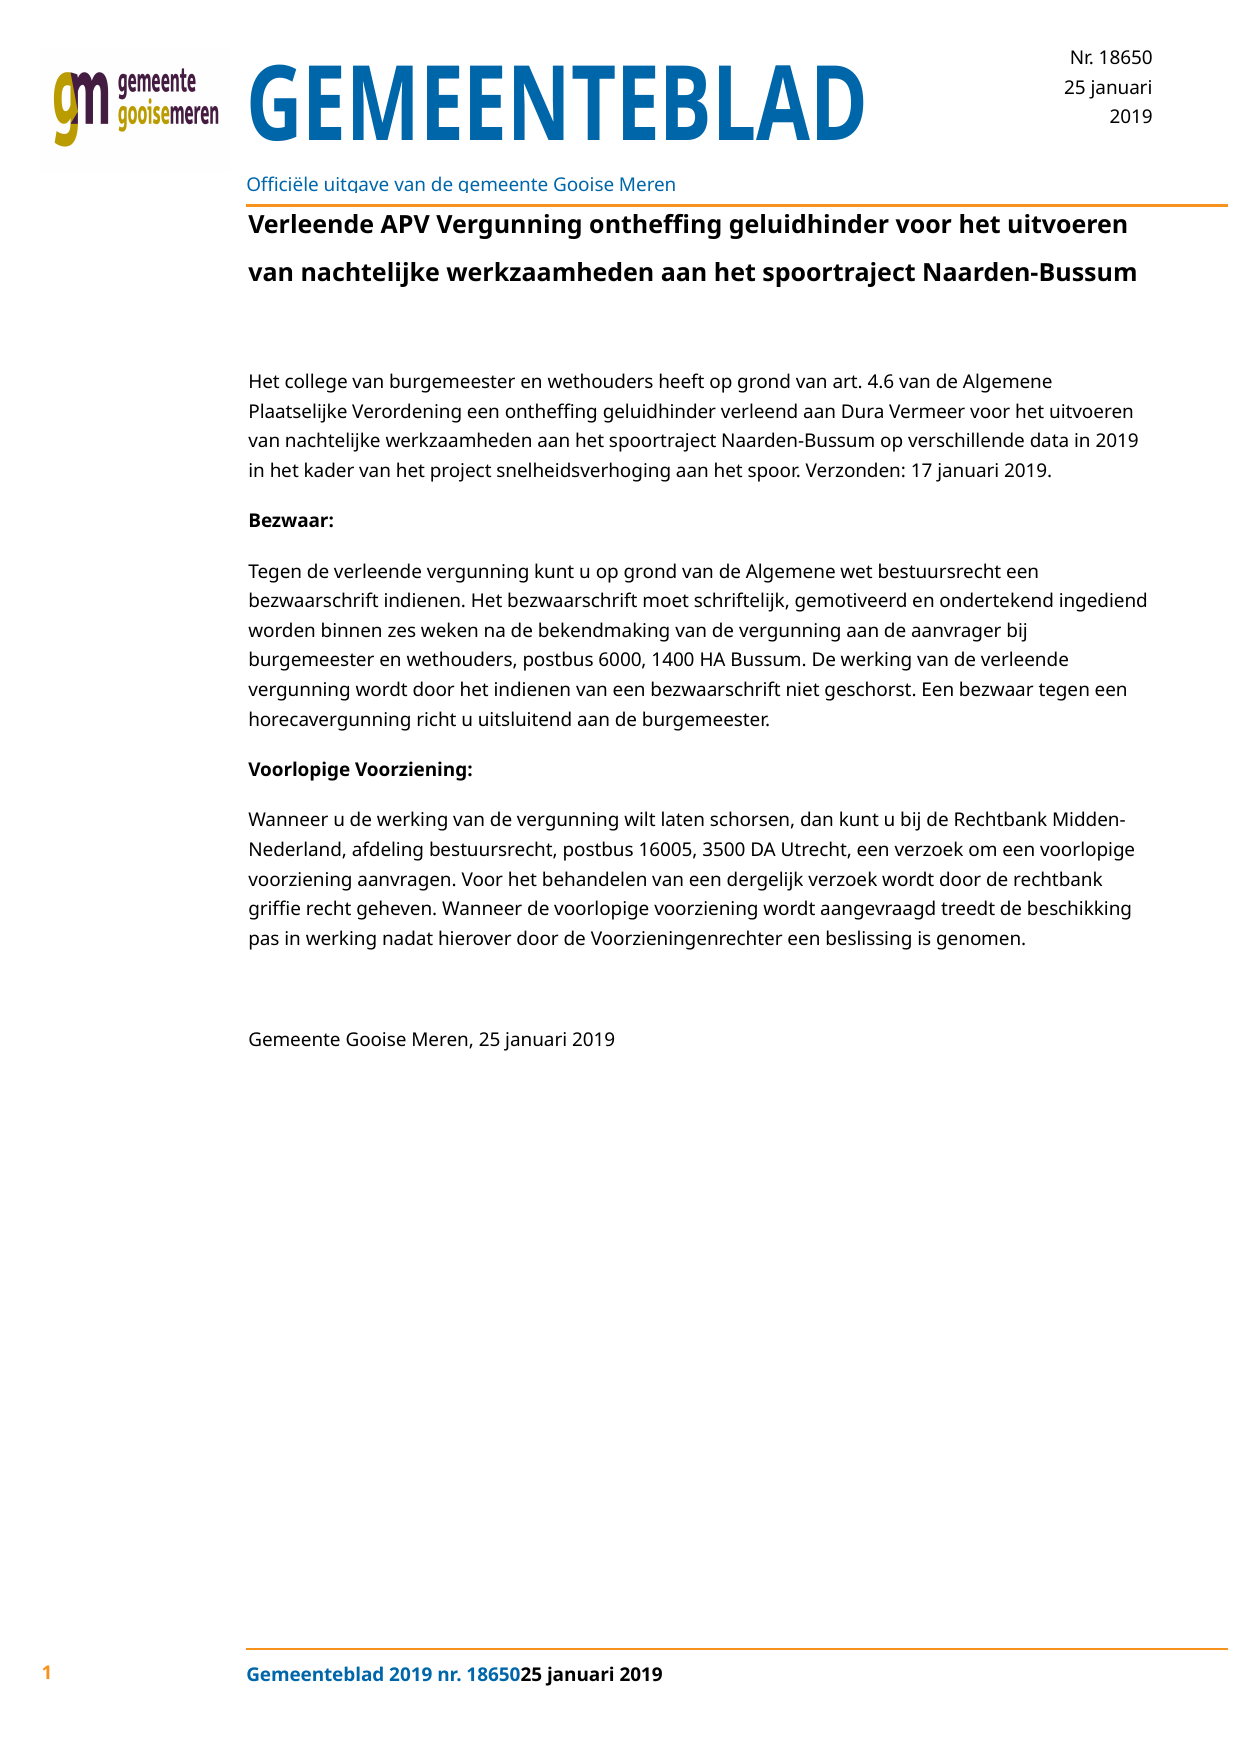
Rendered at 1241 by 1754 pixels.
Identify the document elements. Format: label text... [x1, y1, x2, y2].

text Bezwaar: [248, 507, 1152, 533]
text Tegen de verleende vergunning kunt u op grond van de Algemene wet bestuursrecht een bezwaarschrift indienen. Het bezwaarschrift moet schriftelijk, gemotiveerd en ondertekend ingediend worden binnen zes weken na de bekendmaking van de vergunning aan de aanvrager bij burgemeester en wethouders, postbus 6000, 1400 HA Bussum. De werking van de verleende vergunning wordt door het indienen van een bezwaarschrift niet geschorst. Een bezwaar tegen een horecavergunning richt u uitsluitend aan de burgemeester. [248, 558, 1152, 732]
text Verleende APV Vergunning ontheffing geluidhinder voor het uitvoeren van nachtelijke werkzaamheden aan het spoortraject Naarden-Bussum [248, 207, 1152, 288]
text Het college van burgemeester en wethouders heeft op grond van art. 4.6 van de Algemene Plaatselijke Verordening een ontheffing geluidhinder verleend aan Dura Vermeer voor het uitvoeren van nachtelijke werkzaamheden aan het spoortraject Naarden-Bussum op verschillende data in 2019 in het kader van het project snelheidsverhoging aan het spoor. Verzonden: 17 januari 2019. [248, 368, 1152, 483]
text Gemeente Gooise Meren, 25 januari 2019 [248, 1026, 1152, 1052]
picture [41, 47, 231, 172]
text Voorlopige Voorziening: [248, 756, 1152, 782]
text Wanneer u de werking van de vergunning wilt laten schorsen, dan kunt u bij de Rechtbank Midden-Nederland, afdeling bestuursrecht, postbus 16005, 3500 DA Utrecht, een verzoek om een voorlopige voorziening aanvragen. Voor het behandelen van een dergelijk verzoek wordt door de rechtbank griffie recht geheven. Wanneer de voorlopige voorziening wordt aangevraagd treedt de beschikking pas in werking nadat hierover door de Voorzieningenrechter een beslissing is genomen. [248, 807, 1152, 951]
